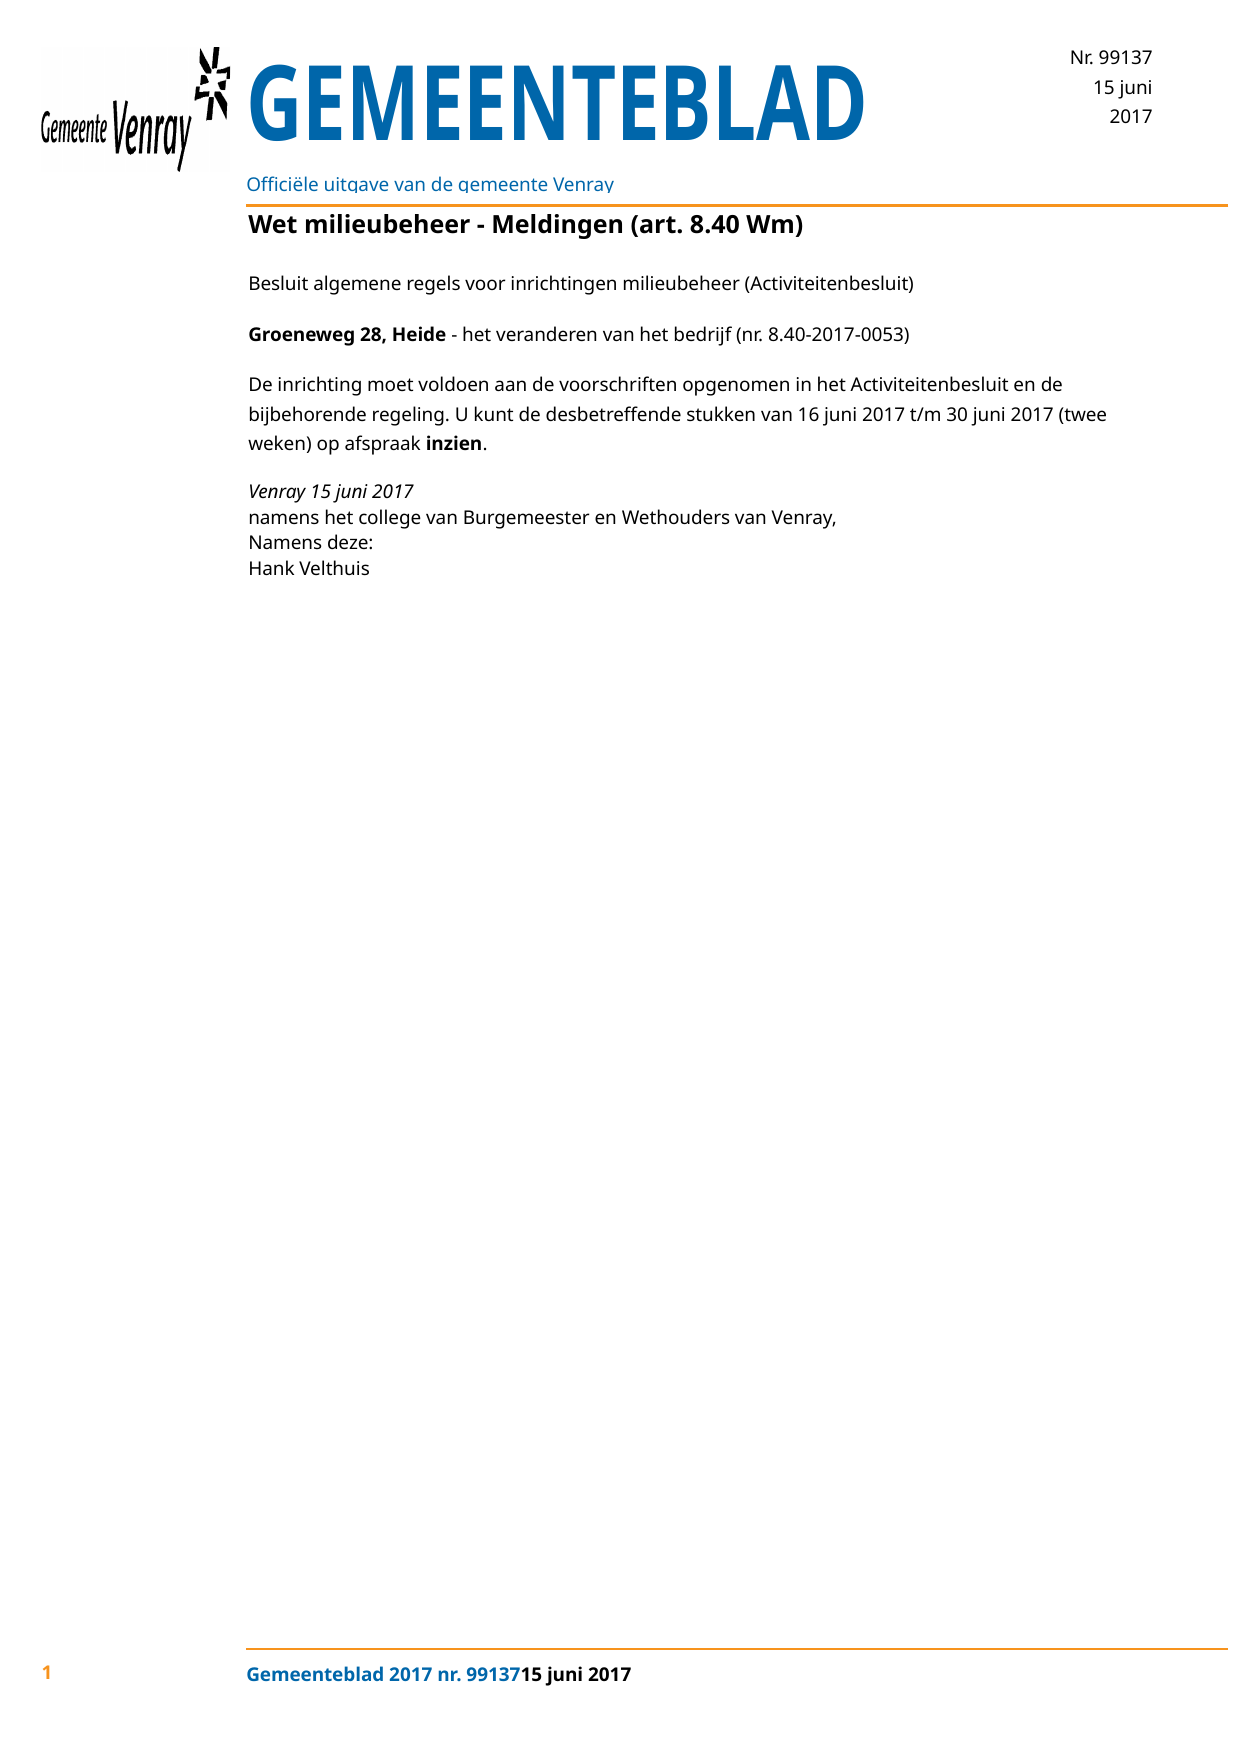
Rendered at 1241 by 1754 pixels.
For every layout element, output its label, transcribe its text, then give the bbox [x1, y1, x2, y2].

text Hank Velthuis [248, 555, 1152, 581]
text Wet milieubeheer - Meldingen (art. 8.40 Wm) [248, 207, 1152, 241]
text namens het college van Burgemeester en Wethouders van Venray, [248, 504, 1152, 529]
text De inrichting moet voldoen aan de voorschriften opgenomen in het Activiteitenbesluit en de bijbehorende regeling. U kunt de desbetreffende stukken van 16 juni 2017 t/m 30 juni 2017 (twee weken) op afspraak inzien. [248, 371, 1152, 456]
picture [41, 47, 231, 172]
text Venray 15 juni 2017 [248, 478, 1152, 504]
text Besluit algemene regels voor inrichtingen milieubeheer (Activiteitenbesluit) [248, 270, 1152, 296]
text Groeneweg 28, Heide - het veranderen van het bedrijf (nr. 8.40-2017-0053) [248, 321, 1152, 346]
text Namens deze: [248, 529, 1152, 555]
